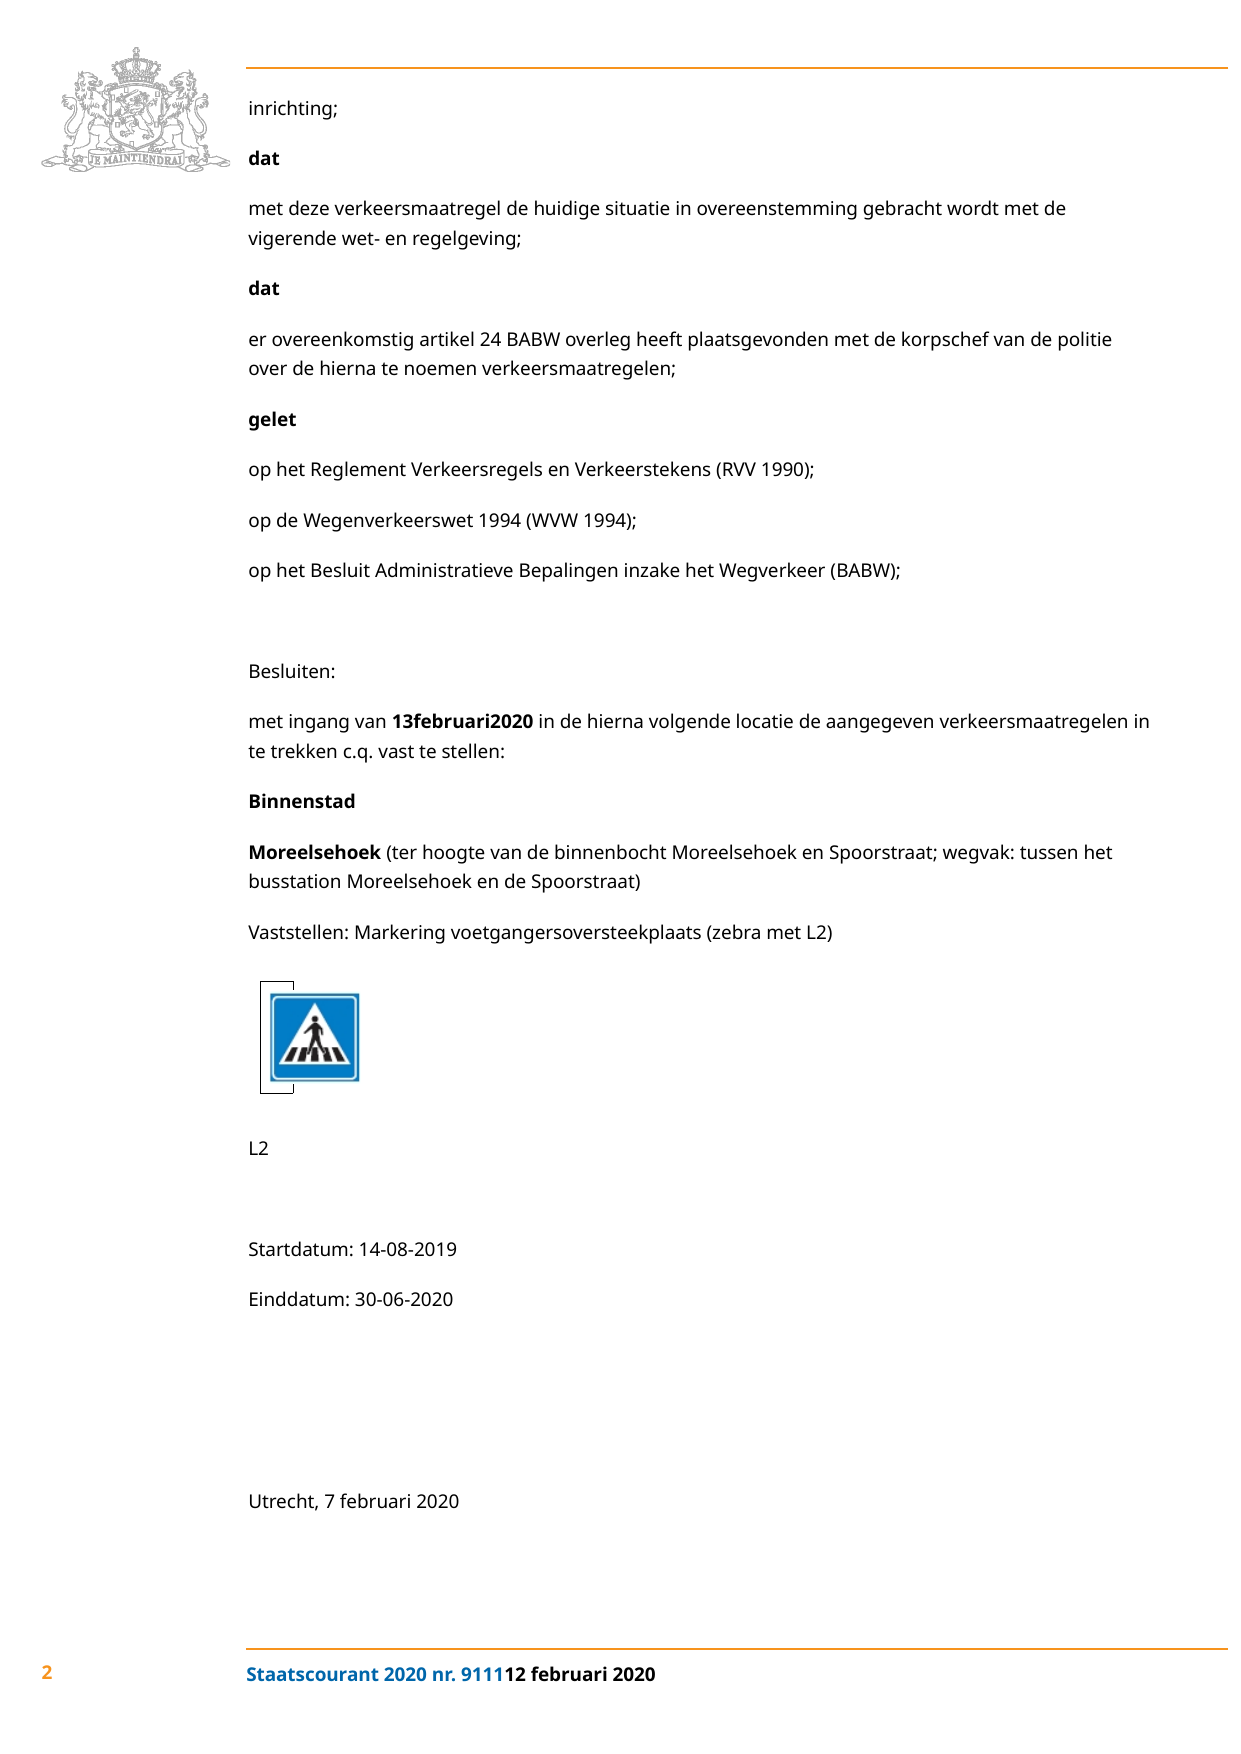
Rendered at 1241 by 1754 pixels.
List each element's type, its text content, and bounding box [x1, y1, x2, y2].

text met deze verkeersmaatregel de huidige situatie in overeenstemming gebracht wordt met de vigerende wet- en regelgeving; [248, 196, 1152, 251]
text Vaststellen: Markering voetgangersoversteekplaats (zebra met L2) [248, 919, 1152, 945]
text Moreelsehoek (ter hoogte van de binnenbocht Moreelsehoek en Spoorstraat; wegvak: tussen het busstation Moreelsehoek en de Spoorstraat) [248, 839, 1152, 894]
picture [268, 990, 363, 1084]
text Einddatum: 30-06-2020 [248, 1286, 1152, 1312]
text Binnenstad [248, 788, 1152, 814]
text L2 [248, 1135, 1152, 1161]
text Startdatum: 14-08-2019 [248, 1236, 1152, 1262]
text met ingang van 13februari2020 in de hierna volgende locatie de aangegeven verkeersmaatregelen in te trekken c.q. vast te stellen: [248, 708, 1152, 764]
text dat [248, 276, 1152, 301]
text op de Wegenverkeerswet 1994 (WVW 1994); [248, 507, 1152, 533]
picture [41, 47, 231, 172]
text op het Besluit Administratieve Bepalingen inzake het Wegverkeer (BABW); [248, 557, 1152, 583]
text inrichting; [248, 95, 1152, 121]
text dat [248, 145, 1152, 171]
text Utrecht, 7 februari 2020 [248, 1488, 1152, 1514]
text op het Reglement Verkeersregels en Verkeerstekens (RVV 1990); [248, 456, 1152, 482]
text Besluiten: [248, 658, 1152, 684]
text gelet [248, 406, 1152, 432]
text er overeenkomstig artikel 24 BABW overleg heeft plaatsgevonden met de korpschef van de politie over de hierna te noemen verkeersmaatregelen; [248, 326, 1152, 381]
